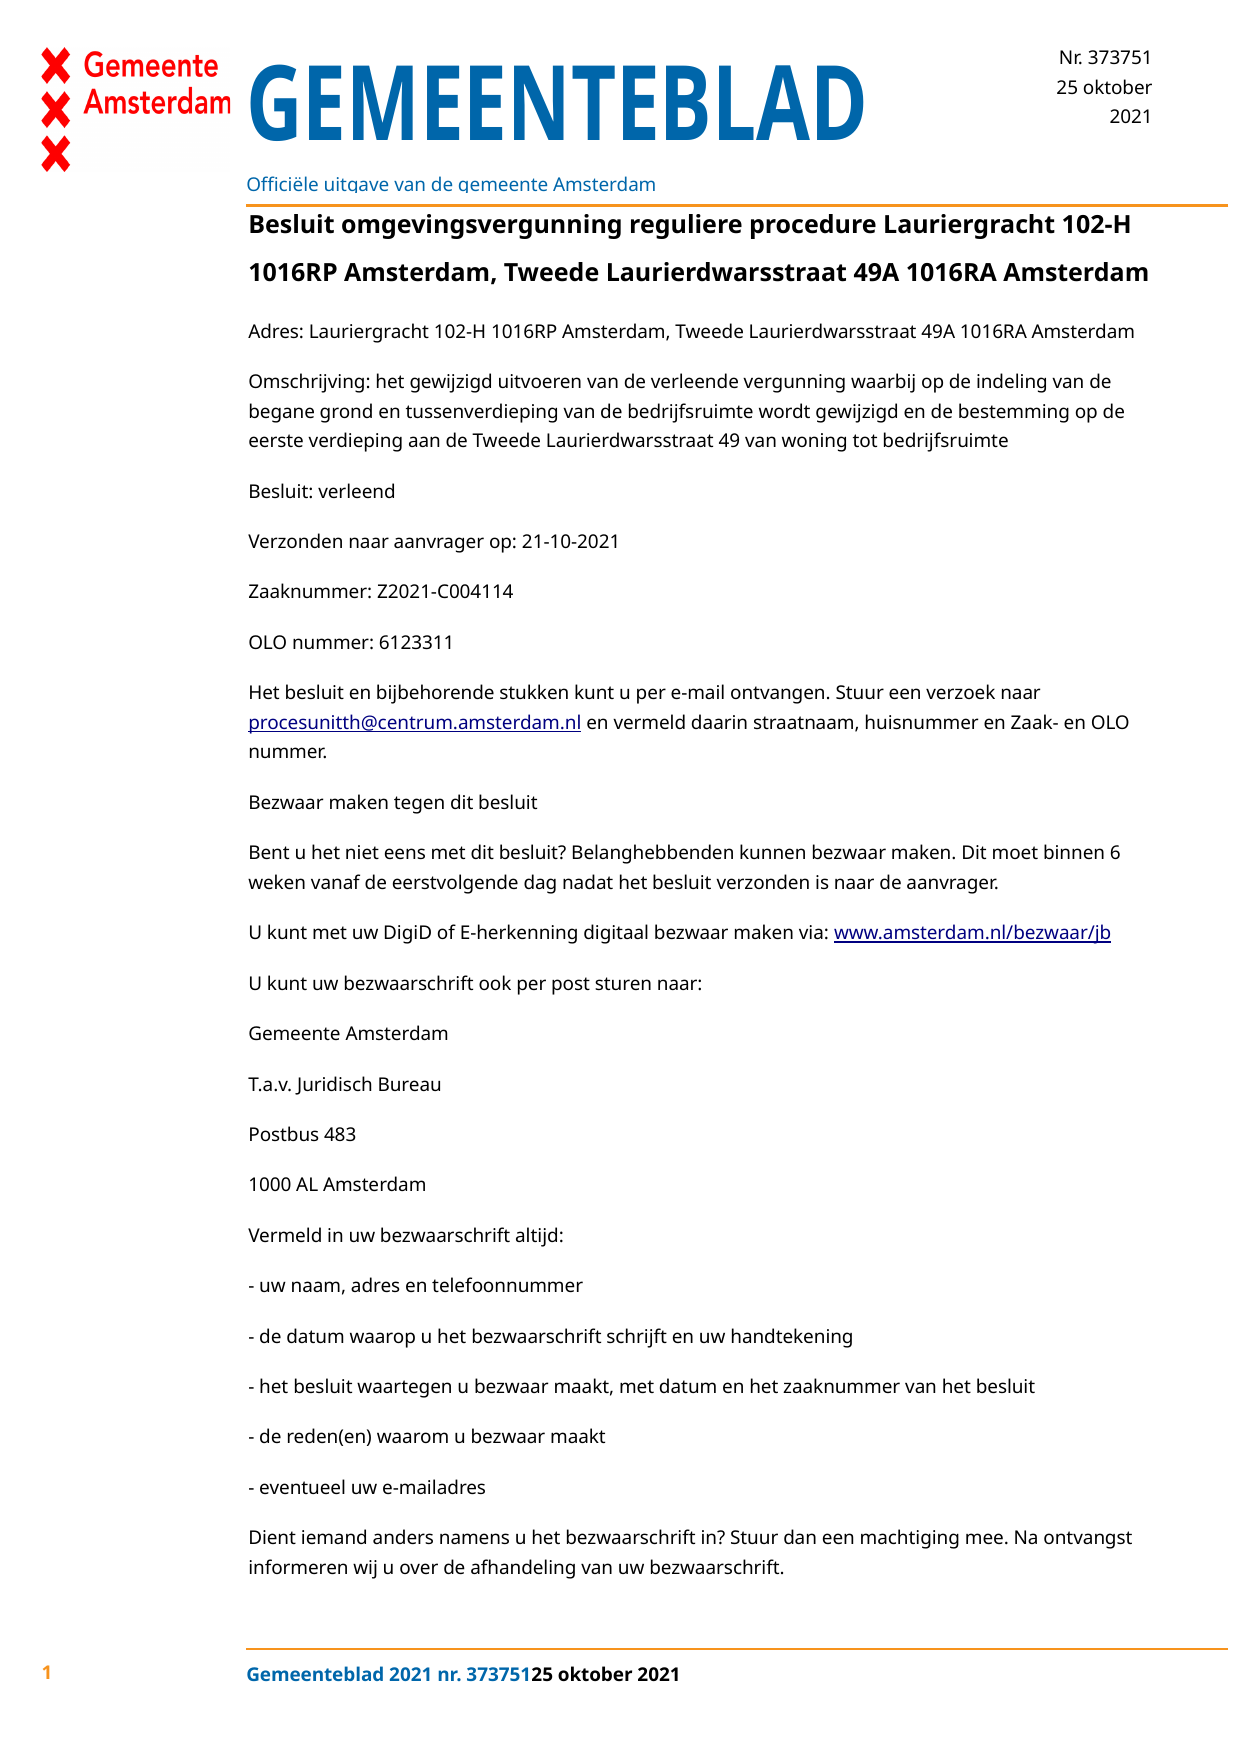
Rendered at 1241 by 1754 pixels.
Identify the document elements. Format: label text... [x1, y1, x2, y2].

text Zaaknummer: Z2021-C004114 [248, 579, 1152, 604]
text Dient iemand anders namens u het bezwaarschrift in? Stuur dan een machtiging mee. Na ontvangst informeren wij u over de afhandeling van uw bezwaarschrift. [248, 1524, 1152, 1580]
text - de reden(en) waarom u bezwaar maakt [248, 1424, 1152, 1449]
text - de datum waarop u het bezwaarschrift schrijft en uw handtekening [248, 1323, 1152, 1349]
text Postbus 483 [248, 1121, 1152, 1147]
text Besluit omgevingsvergunning reguliere procedure Lauriergracht 102-H 1016RP Amsterdam, Tweede Laurierdwarsstraat 49A 1016RA Amsterdam [248, 207, 1152, 288]
text Adres: Lauriergracht 102-H 1016RP Amsterdam, Tweede Laurierdwarsstraat 49A 1016RA Amsterdam [248, 318, 1152, 344]
text - uw naam, adres en telefoonnummer [248, 1272, 1152, 1298]
text Het besluit en bijbehorende stukken kunt u per e-mail ontvangen. Stuur een verzoek naar procesunitth@centrum.amsterdam.nl en vermeld daarin straatnaam, huisnummer en Zaak- en OLO nummer. [248, 679, 1152, 764]
text OLO nummer: 6123311 [248, 629, 1152, 655]
text Verzonden naar aanvrager op: 21-10-2021 [248, 528, 1152, 554]
text Besluit: verleend [248, 478, 1152, 504]
text - het besluit waartegen u bezwaar maakt, met datum en het zaaknummer van het besluit [248, 1373, 1152, 1399]
text T.a.v. Juridisch Bureau [248, 1071, 1152, 1097]
text 1000 AL Amsterdam [248, 1172, 1152, 1197]
text U kunt met uw DigiD of E-herkenning digitaal bezwaar maken via: www.amsterdam.nl/bezwaar/jb [248, 919, 1152, 945]
text Omschrijving: het gewijzigd uitvoeren van de verleende vergunning waarbij op de indeling van de begane grond en tussenverdieping van de bedrijfsruimte wordt gewijzigd en de bestemming op de eerste verdieping aan de Tweede Laurierdwarsstraat 49 van woning tot bedrijfsruimte [248, 368, 1152, 453]
text U kunt uw bezwaarschrift ook per post sturen naar: [248, 970, 1152, 996]
text - eventueel uw e-mailadres [248, 1474, 1152, 1500]
text Vermeld in uw bezwaarschrift altijd: [248, 1222, 1152, 1248]
text Bezwaar maken tegen dit besluit [248, 789, 1152, 815]
picture [41, 47, 231, 172]
text Gemeente Amsterdam [248, 1020, 1152, 1046]
text Bent u het niet eens met dit besluit? Belanghebbenden kunnen bezwaar maken. Dit moet binnen 6 weken vanaf de eerstvolgende dag nadat het besluit verzonden is naar de aanvrager. [248, 839, 1152, 895]
